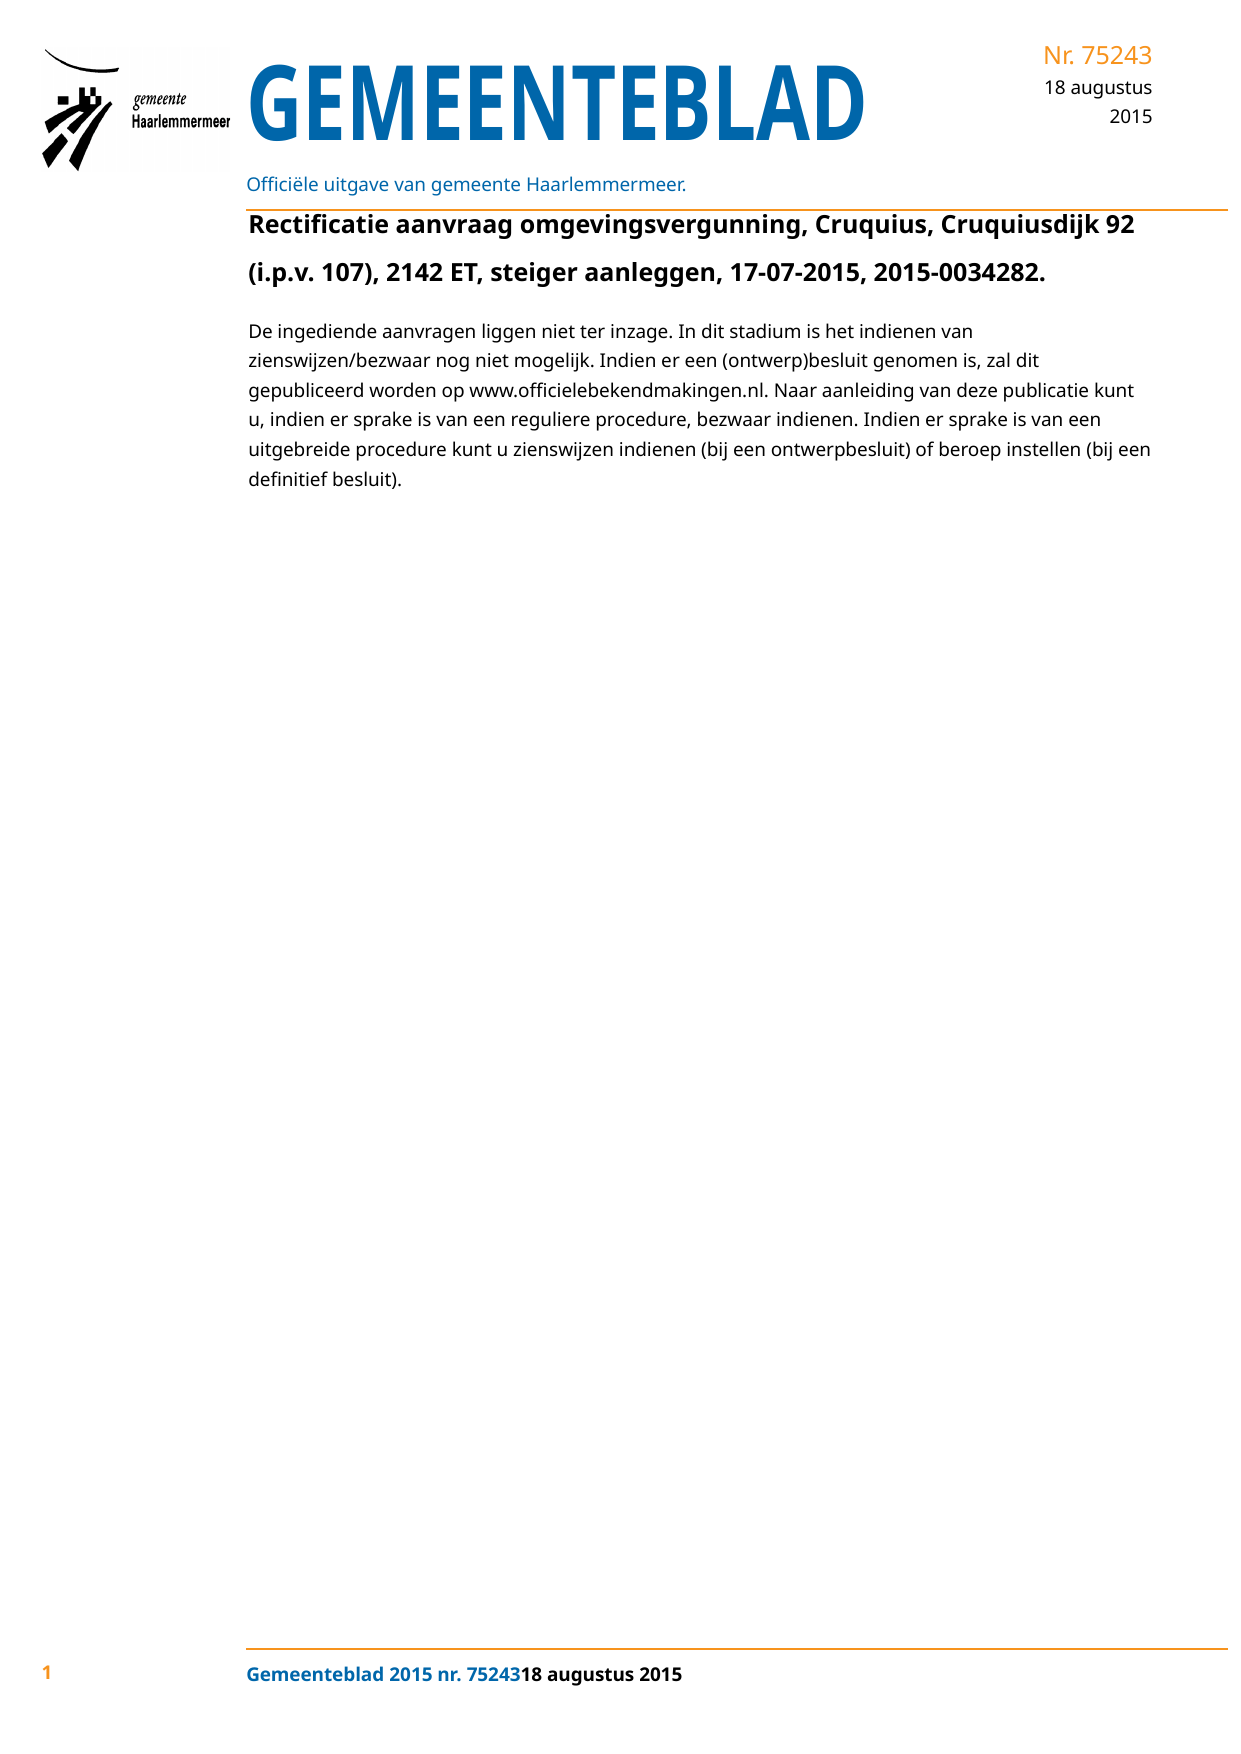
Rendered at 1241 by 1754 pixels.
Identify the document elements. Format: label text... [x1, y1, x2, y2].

text Rectificatie aanvraag omgevingsvergunning, Cruquius, Cruquiusdijk 92 (i.p.v. 107), 2142 ET, steiger aanleggen, 17-07-2015, 2015-0034282. [248, 211, 1152, 288]
picture [41, 47, 231, 172]
text De ingediende aanvragen liggen niet ter inzage. In dit stadium is het indienen van zienswijzen/bezwaar nog niet mogelijk. Indien er een (ontwerp)besluit genomen is, zal dit gepubliceerd worden op www.officielebekendmakingen.nl. Naar aanleiding van deze publicatie kunt u, indien er sprake is van een reguliere procedure, bezwaar indienen. Indien er sprake is van een uitgebreide procedure kunt u zienswijzen indienen (bij een ontwerpbesluit) of beroep instellen (bij een definitief besluit). [248, 318, 1152, 492]
